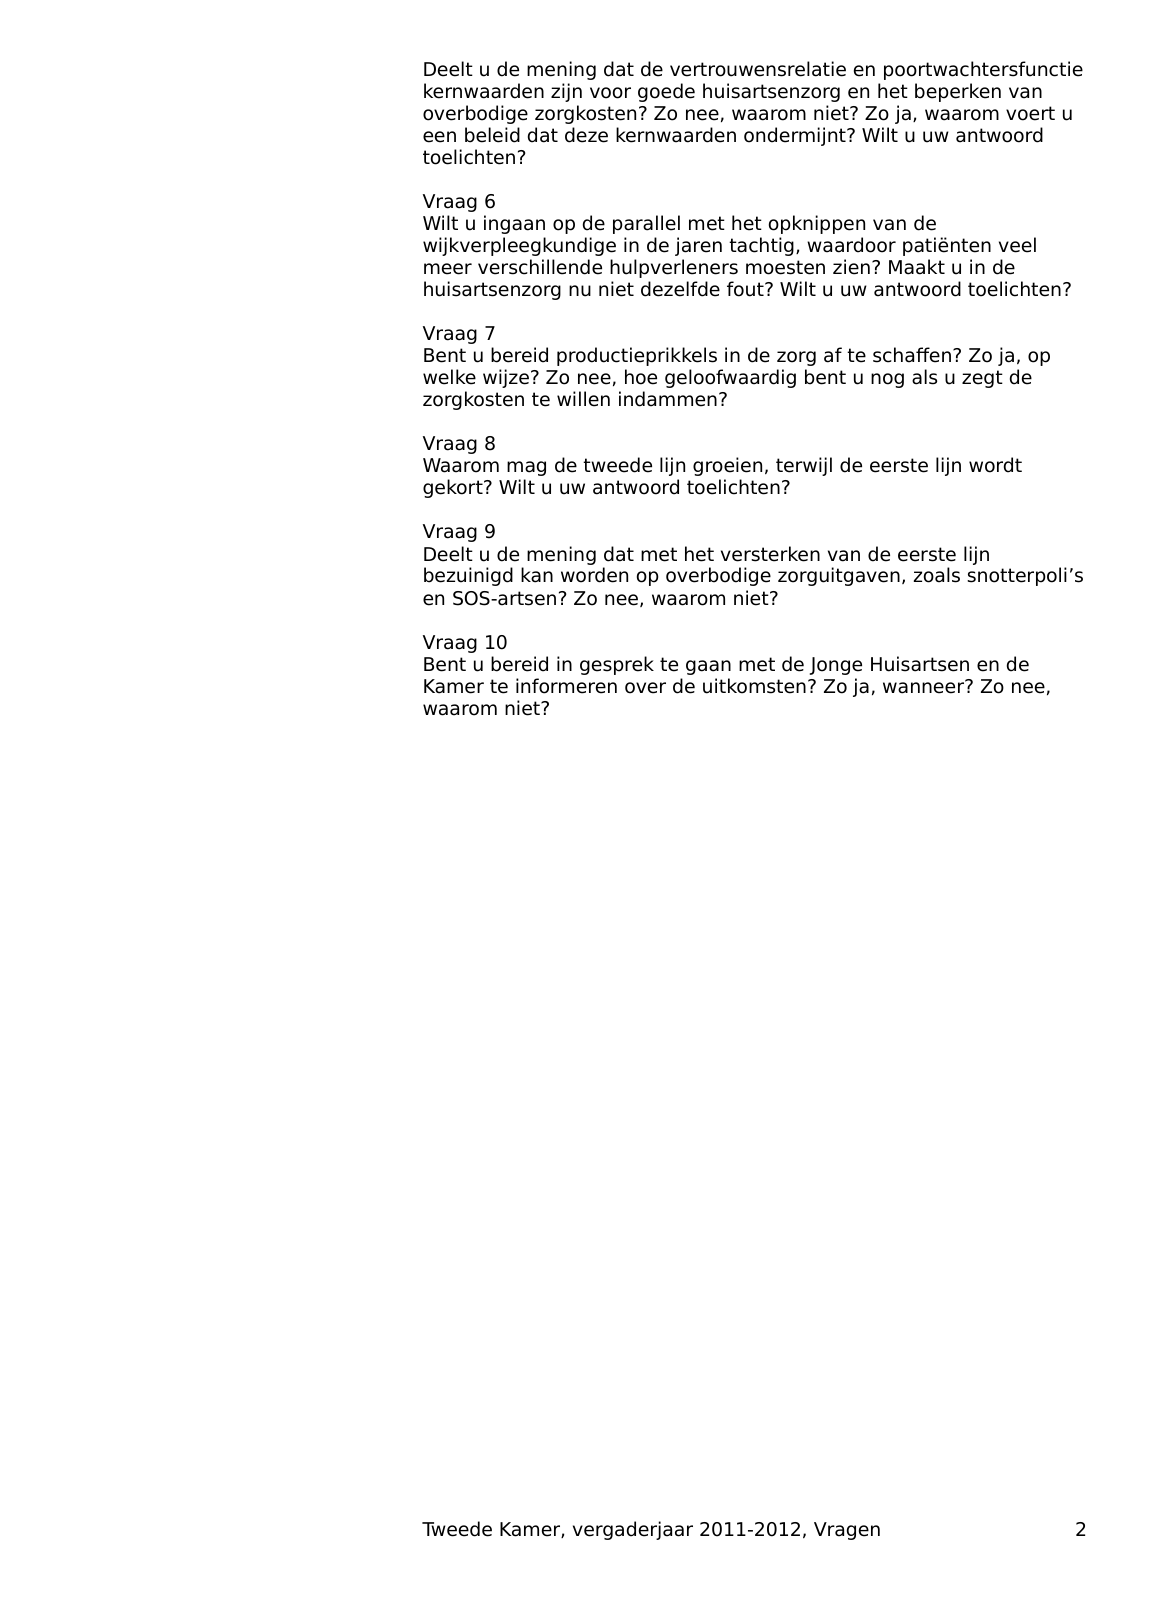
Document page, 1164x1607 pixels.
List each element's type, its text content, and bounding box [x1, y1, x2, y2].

text Vraag 9 [422, 521, 1087, 543]
text Waarom mag de tweede lijn groeien, terwijl de eerste lijn wordt gekort? Wilt u uw antwoord toelichten? [422, 455, 1087, 499]
text Bent u bereid productieprikkels in de zorg af te schaffen? Zo ja, op welke wijze? Zo nee, hoe geloofwaardig bent u nog als u zegt de zorgkosten te willen indammen? [422, 345, 1087, 411]
text Bent u bereid in gesprek te gaan met de Jonge Huisartsen en de Kamer te informeren over de uitkomsten? Zo ja, wanneer? Zo nee, waarom niet? [422, 653, 1087, 719]
text Deelt u de mening dat de vertrouwensrelatie en poortwachtersfunctie kernwaarden zijn voor goede huisartsenzorg en het beperken van overbodige zorgkosten? Zo nee, waarom niet? Zo ja, waarom voert u een beleid dat deze kernwaarden ondermijnt? Wilt u uw antwoord toelichten? [422, 59, 1087, 169]
text Vraag 10 [422, 632, 1087, 653]
text Wilt u ingaan op de parallel met het opknippen van de wijkverpleegkundige in de jaren tachtig, waardoor patiënten veel meer verschillende hulpverleners moesten zien? Maakt u in de huisartsenzorg nu niet dezelfde fout? Wilt u uw antwoord toelichten? [422, 213, 1087, 301]
text Vraag 8 [422, 433, 1087, 455]
text Vraag 6 [422, 191, 1087, 213]
text Deelt u de mening dat met het versterken van de eerste lijn bezuinigd kan worden op overbodige zorguitgaven, zoals snotterpoli’s en SOS-artsen? Zo nee, waarom niet? [422, 543, 1087, 609]
text Vraag 7 [422, 323, 1087, 345]
